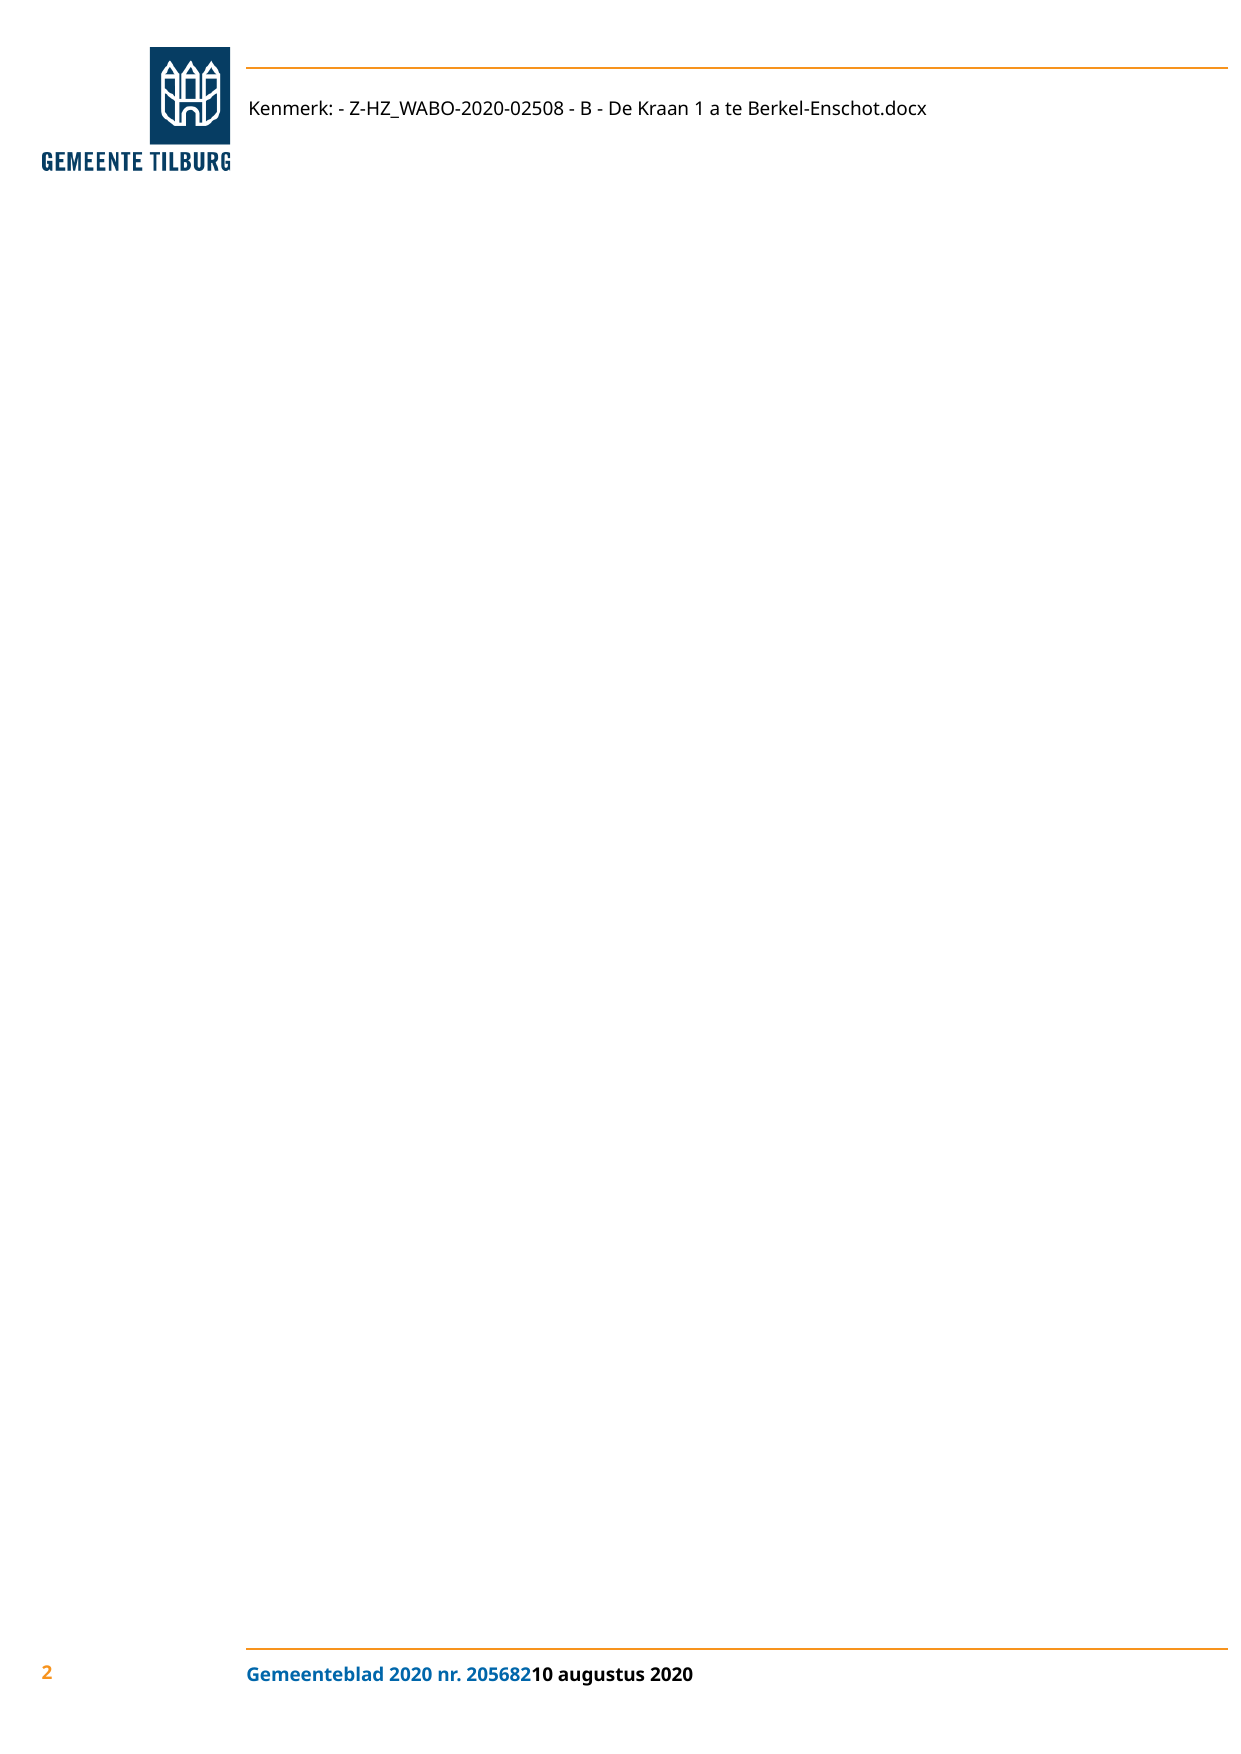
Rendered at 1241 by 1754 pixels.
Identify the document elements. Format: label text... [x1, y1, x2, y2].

text Kenmerk: - Z-HZ_WABO-2020-02508 - B - De Kraan 1 a te Berkel-Enschot.docx [248, 95, 1152, 121]
picture [41, 47, 231, 172]
